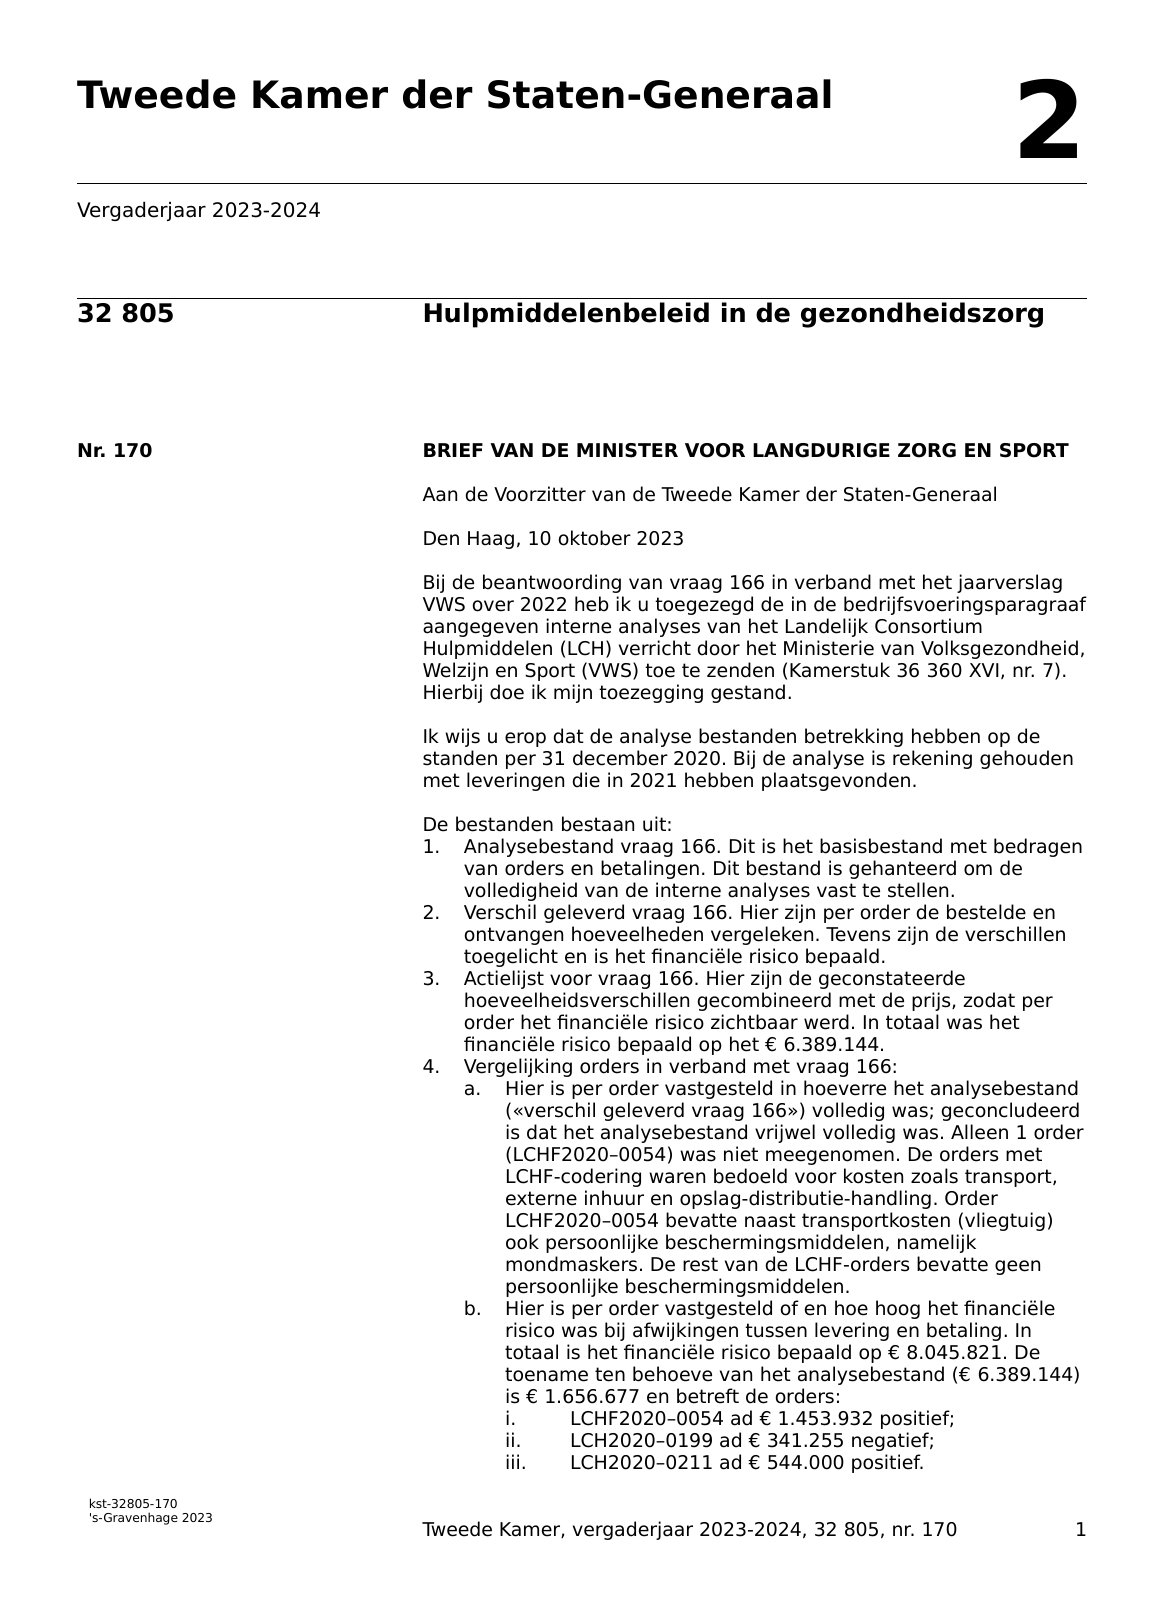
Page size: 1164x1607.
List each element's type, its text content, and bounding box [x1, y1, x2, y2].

text Ik wijs u erop dat de analyse bestanden betrekking hebben op de standen per 31 december 2020. Bij de analyse is rekening gehouden met leveringen die in 2021 hebben plaatsgevonden. [422, 726, 1087, 792]
table_cell Vergaderjaar 2023-2024 [77, 184, 1087, 298]
subtitle Nr. 170 BRIEF VAN DE MINISTER VOOR LANGDURIGE ZORG EN SPORT [77, 440, 1087, 462]
text 3. Actielijst voor vraag 166. Hier zijn de geconstateerde hoeveelheidsverschillen gecombineerd met de prijs, zodat per order het financiële risico zichtbaar werd. In totaal was het financiële risico bepaald op het € 6.389.144. [422, 968, 1087, 1056]
text Aan de Voorzitter van de Tweede Kamer der Staten-Generaal [422, 484, 1087, 506]
text kst-32805-170 [88, 1497, 323, 1511]
text 2. Verschil geleverd vraag 166. Hier zijn per order de bestelde en ontvangen hoeveelheden vergeleken. Tevens zijn de verschillen toegelicht en is het financiële risico bepaald. [422, 902, 1087, 968]
text b. Hier is per order vastgesteld of en hoe hoog het financiële risico was bij afwijkingen tussen levering en betaling. In totaal is het financiële risico bepaald op € 8.045.821. De toename ten behoeve van het analysebestand (€ 6.389.144) is € 1.656.677 en betreft de orders: [464, 1298, 1087, 1408]
subtitle 32 805 Hulpmiddelenbeleid in de gezondheidszorg [77, 299, 1087, 329]
text ii. LCH2020–0199 ad € 341.255 negatief; [505, 1430, 1087, 1452]
text 4. Vergelijking orders in verband met vraag 166: [422, 1056, 1087, 1078]
text Den Haag, 10 oktober 2023 [422, 528, 1087, 550]
table_header 2 [886, 59, 1087, 183]
text i. LCHF2020–0054 ad € 1.453.932 positief; [505, 1408, 1087, 1430]
text iii. LCH2020–0211 ad € 544.000 positief. [505, 1452, 1087, 1474]
text a. Hier is per order vastgesteld in hoeverre het analysebestand («verschil geleverd vraag 166») volledig was; geconcludeerd is dat het analysebestand vrijwel volledig was. Alleen 1 order (LCHF2020–0054) was niet meegenomen. De orders met LCHF-codering waren bedoeld voor kosten zoals transport, externe inhuur en opslag-distributie-handling. Order LCHF2020–0054 bevatte naast transportkosten (vliegtuig) ook persoonlijke beschermingsmiddelen, namelijk mondmaskers. De rest van de LCHF-orders bevatte geen persoonlijke beschermingsmiddelen. [464, 1078, 1087, 1298]
text 1. Analysebestand vraag 166. Dit is het basisbestand met bedragen van orders en betalingen. Dit bestand is gehanteerd om de volledigheid van de interne analyses vast te stellen. [422, 836, 1087, 902]
text De bestanden bestaan uit: [422, 814, 1087, 836]
table_header Tweede Kamer der Staten-Generaal [77, 59, 886, 183]
text Bij de beantwoording van vraag 166 in verband met het jaarverslag VWS over 2022 heb ik u toegezegd de in de bedrijfsvoeringsparagraaf aangegeven interne analyses van het Landelijk Consortium Hulpmiddelen (LCH) verricht door het Ministerie van Volksgezondheid, Welzijn en Sport (VWS) toe te zenden (Kamerstuk 36 360 XVI, nr. 7). Hierbij doe ik mijn toezegging gestand. [422, 572, 1087, 704]
text 's-Gravenhage 2023 [88, 1511, 323, 1525]
